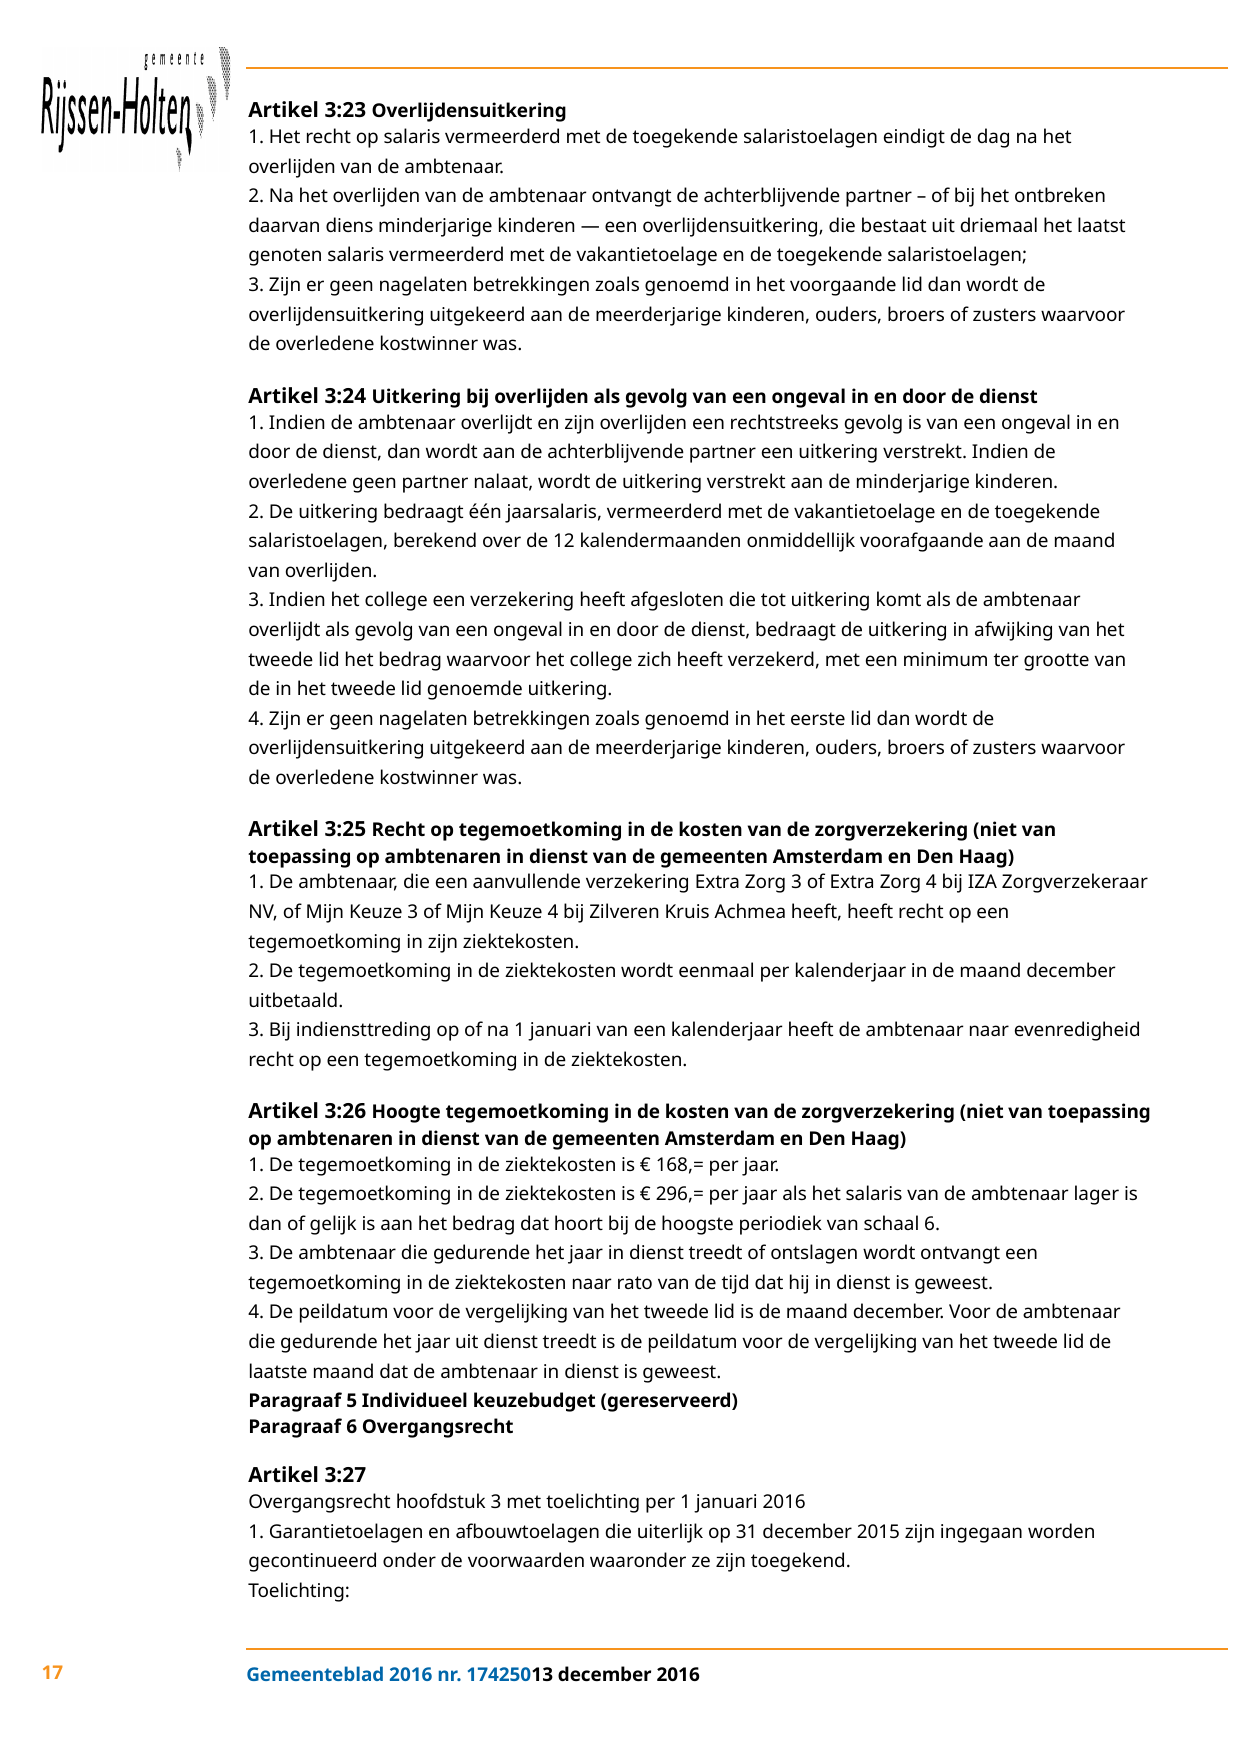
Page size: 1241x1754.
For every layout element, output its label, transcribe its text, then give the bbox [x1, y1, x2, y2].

text 2. De tegemoetkoming in de ziektekosten wordt eenmaal per kalenderjaar in de maand december uitbetaald. [248, 957, 1152, 1013]
text Toelichting: [248, 1577, 1152, 1603]
picture [41, 47, 231, 172]
text Artikel 3:26 Hoogte tegemoetkoming in de kosten van de zorgverzekering (niet van toepassing op ambtenaren in dienst van de gemeenten Amsterdam en Den Haag) [248, 1097, 1152, 1151]
text Artikel 3:23 Overlijdensuitkering [248, 95, 1152, 123]
text 1. Het recht op salaris vermeerderd met de toegekende salaristoelagen eindigt de dag na het overlijden van de ambtenaar. [248, 123, 1152, 178]
text 3. De ambtenaar die gedurende het jaar in dienst treedt of ontslagen wordt ontvangt een tegemoetkoming in de ziektekosten naar rato van de tijd dat hij in dienst is geweest. [248, 1239, 1152, 1295]
text Overgangsrecht hoofdstuk 3 met toelichting per 1 januari 2016 [248, 1488, 1152, 1514]
text Artikel 3:24 Uitkering bij overlijden als gevolg van een ongeval in en door de dienst [248, 381, 1152, 409]
text 4. De peildatum voor de vergelijking van het tweede lid is de maand december. Voor de ambtenaar die gedurende het jaar uit dienst treedt is de peildatum voor de vergelijking van het tweede lid de laatste maand dat de ambtenaar in dienst is geweest. [248, 1299, 1152, 1384]
text 4. Zijn er geen nagelaten betrekkingen zoals genoemd in het eerste lid dan wordt de overlijdensuitkering uitgekeerd aan de meerderjarige kinderen, ouders, broers of zusters waarvoor de overledene kostwinner was. [248, 705, 1152, 790]
text 1. Indien de ambtenaar overlijdt en zijn overlijden een rechtstreeks gevolg is van een ongeval in en door de dienst, dan wordt aan de achterblijvende partner een uitkering verstrekt. Indien de overledene geen partner nalaat, wordt de uitkering verstrekt aan de minderjarige kinderen. [248, 409, 1152, 494]
text 3. Indien het college een verzekering heeft afgesloten die tot uitkering komt als de ambtenaar overlijdt als gevolg van een ongeval in en door de dienst, bedraagt de uitkering in afwijking van het tweede lid het bedrag waarvoor het college zich heeft verzekerd, met een minimum ter grootte van de in het tweede lid genoemde uitkering. [248, 587, 1152, 701]
text 2. Na het overlijden van de ambtenaar ontvangt de achterblijvende partner – of bij het ontbreken daarvan diens minderjarige kinderen — een overlijdensuitkering, die bestaat uit driemaal het laatst genoten salaris vermeerderd met de vakantietoelage en de toegekende salaristoelagen; [248, 182, 1152, 267]
text Artikel 3:25 Recht op tegemoetkoming in de kosten van de zorgverzekering (niet van toepassing op ambtenaren in dienst van de gemeenten Amsterdam en Den Haag) [248, 814, 1152, 869]
text 2. De uitkering bedraagt één jaarsalaris, vermeerderd met de vakantietoelage en de toegekende salaristoelagen, berekend over de 12 kalendermaanden onmiddellijk voorafgaande aan de maand van overlijden. [248, 498, 1152, 583]
text Paragraaf 5 Individueel keuzebudget (gereserveerd) [248, 1387, 1152, 1413]
text 3. Zijn er geen nagelaten betrekkingen zoals genoemd in het voorgaande lid dan wordt de overlijdensuitkering uitgekeerd aan de meerderjarige kinderen, ouders, broers of zusters waarvoor de overledene kostwinner was. [248, 271, 1152, 356]
text 1. Garantietoelagen en afbouwtoelagen die uiterlijk op 31 december 2015 zijn ingegaan worden gecontinueerd onder de voorwaarden waaronder ze zijn toegekend. [248, 1518, 1152, 1573]
text Artikel 3:27 [248, 1460, 1152, 1488]
text 3. Bij indiensttreding op of na 1 januari van een kalenderjaar heeft de ambtenaar naar evenredigheid recht op een tegemoetkoming in de ziektekosten. [248, 1017, 1152, 1072]
text 2. De tegemoetkoming in de ziektekosten is € 296,= per jaar als het salaris van de ambtenaar lager is dan of gelijk is aan het bedrag dat hoort bij de hoogste periodiek van schaal 6. [248, 1180, 1152, 1236]
text 1. De ambtenaar, die een aanvullende verzekering Extra Zorg 3 of Extra Zorg 4 bij IZA Zorgverzekeraar NV, of Mijn Keuze 3 of Mijn Keuze 4 bij Zilveren Kruis Achmea heeft, heeft recht op een tegemoetkoming in zijn ziektekosten. [248, 869, 1152, 954]
text Paragraaf 6 Overgangsrecht [248, 1413, 1152, 1439]
text 1. De tegemoetkoming in de ziektekosten is € 168,= per jaar. [248, 1151, 1152, 1177]
